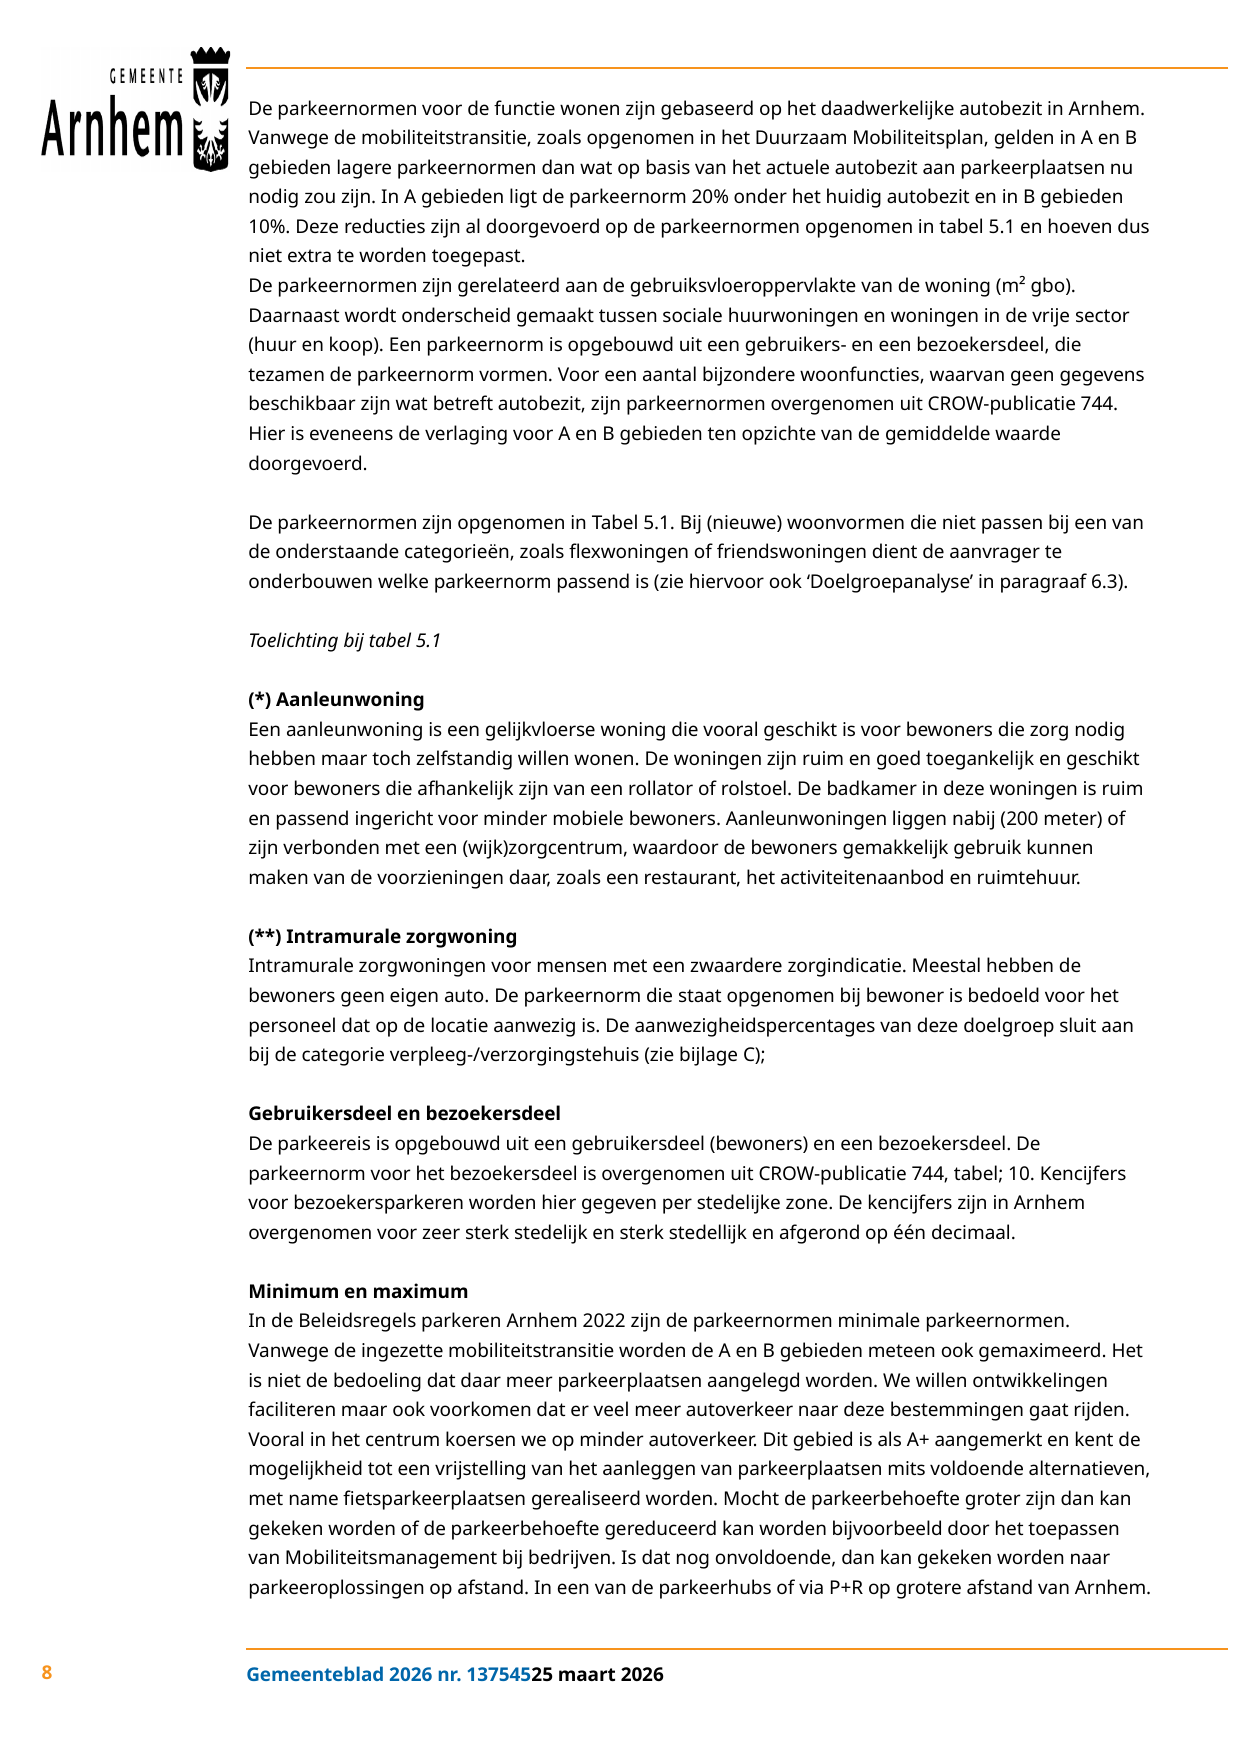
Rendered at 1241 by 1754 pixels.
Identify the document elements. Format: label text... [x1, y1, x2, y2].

text In de Beleidsregels parkeren Arnhem 2022 zijn de parkeernormen minimale parkeernormen. Vanwege de ingezette mobiliteitstransitie worden de A en B gebieden meteen ook gemaximeerd. Het is niet de bedoeling dat daar meer parkeerplaatsen aangelegd worden. We willen ontwikkelingen faciliteren maar ook voorkomen dat er veel meer autoverkeer naar deze bestemmingen gaat rijden. Vooral in het centrum koersen we op minder autoverkeer. Dit gebied is als A+ aangemerkt en kent de mogelijkheid tot een vrijstelling van het aanleggen van parkeerplaatsen mits voldoende alternatieven, met name fietsparkeerplaatsen gerealiseerd worden. Mocht de parkeerbehoefte groter zijn dan kan gekeken worden of de parkeerbehoefte gereduceerd kan worden bijvoorbeeld door het toepassen van Mobiliteitsmanagement bij bedrijven. Is dat nog onvoldoende, dan kan gekeken worden naar parkeeroplossingen op afstand. In een van de parkeerhubs of via P+R op grotere afstand van Arnhem. [248, 1308, 1152, 1600]
text De parkeernormen voor de functie wonen zijn gebaseerd op het daadwerkelijke autobezit in Arnhem. Vanwege de mobiliteitstransitie, zoals opgenomen in het Duurzaam Mobiliteitsplan, gelden in A en B gebieden lagere parkeernormen dan wat op basis van het actuele autobezit aan parkeerplaatsen nu nodig zou zijn. In A gebieden ligt de parkeernorm 20% onder het huidig autobezit en in B gebieden 10%. Deze reducties zijn al doorgevoerd op de parkeernormen opgenomen in tabel 5.1 en hoeven dus niet extra te worden toegepast. [248, 95, 1152, 268]
text Gebruikersdeel en bezoekersdeel [248, 1101, 1152, 1126]
text De parkeernormen zijn gerelateerd aan de gebruiksvloeroppervlakte van de woning (m² gbo). Daarnaast wordt onderscheid gemaakt tussen sociale huurwoningen en woningen in de vrije sector (huur en koop). Een parkeernorm is opgebouwd uit een gebruikers- en een bezoekersdeel, die tezamen de parkeernorm vormen. Voor een aantal bijzondere woonfuncties, waarvan geen gegevens beschikbaar zijn wat betreft autobezit, zijn parkeernormen overgenomen uit CROW-publicatie 744. Hier is eveneens de verlaging voor A en B gebieden ten opzichte van de gemiddelde waarde doorgevoerd. [248, 272, 1152, 476]
text Toelichting bij tabel 5.1 [248, 627, 1152, 653]
text Intramurale zorgwoningen voor mensen met een zwaardere zorgindicatie. Meestal hebben de bewoners geen eigen auto. De parkeernorm die staat opgenomen bij bewoner is bedoeld voor het personeel dat op de locatie aanwezig is. De aanwezigheidspercentages van deze doelgroep sluit aan bij de categorie verpleeg-/verzorgingstehuis (zie bijlage C); [248, 953, 1152, 1067]
text Een aanleunwoning is een gelijkvloerse woning die vooral geschikt is voor bewoners die zorg nodig hebben maar toch zelfstandig willen wonen. De woningen zijn ruim en goed toegankelijk en geschikt voor bewoners die afhankelijk zijn van een rollator of rolstoel. De badkamer in deze woningen is ruim en passend ingericht voor minder mobiele bewoners. Aanleunwoningen liggen nabij (200 meter) of zijn verbonden met een (wijk)zorgcentrum, waardoor de bewoners gemakkelijk gebruik kunnen maken van de voorzieningen daar, zoals een restaurant, het activiteitenaanbod en ruimtehuur. [248, 716, 1152, 890]
text (*) Aanleunwoning [248, 686, 1152, 712]
text De parkeernormen zijn opgenomen in Tabel 5.1. Bij (nieuwe) woonvormen die niet passen bij een van de onderstaande categorieën, zoals flexwoningen of friendswoningen dient de aanvrager te onderbouwen welke parkeernorm passend is (zie hiervoor ook ‘Doelgroepanalyse’ in paragraaf 6.3). [248, 509, 1152, 594]
picture [41, 47, 231, 172]
text De parkeereis is opgebouwd uit een gebruikersdeel (bewoners) en een bezoekersdeel. De parkeernorm voor het bezoekersdeel is overgenomen uit CROW-publicatie 744, tabel; 10. Kencijfers voor bezoekersparkeren worden hier gegeven per stedelijke zone. De kencijfers zijn in Arnhem overgenomen voor zeer sterk stedelijk en sterk stedellijk en afgerond op één decimaal. [248, 1130, 1152, 1245]
text (**) Intramurale zorgwoning [248, 923, 1152, 949]
text Minimum en maximum [248, 1278, 1152, 1304]
